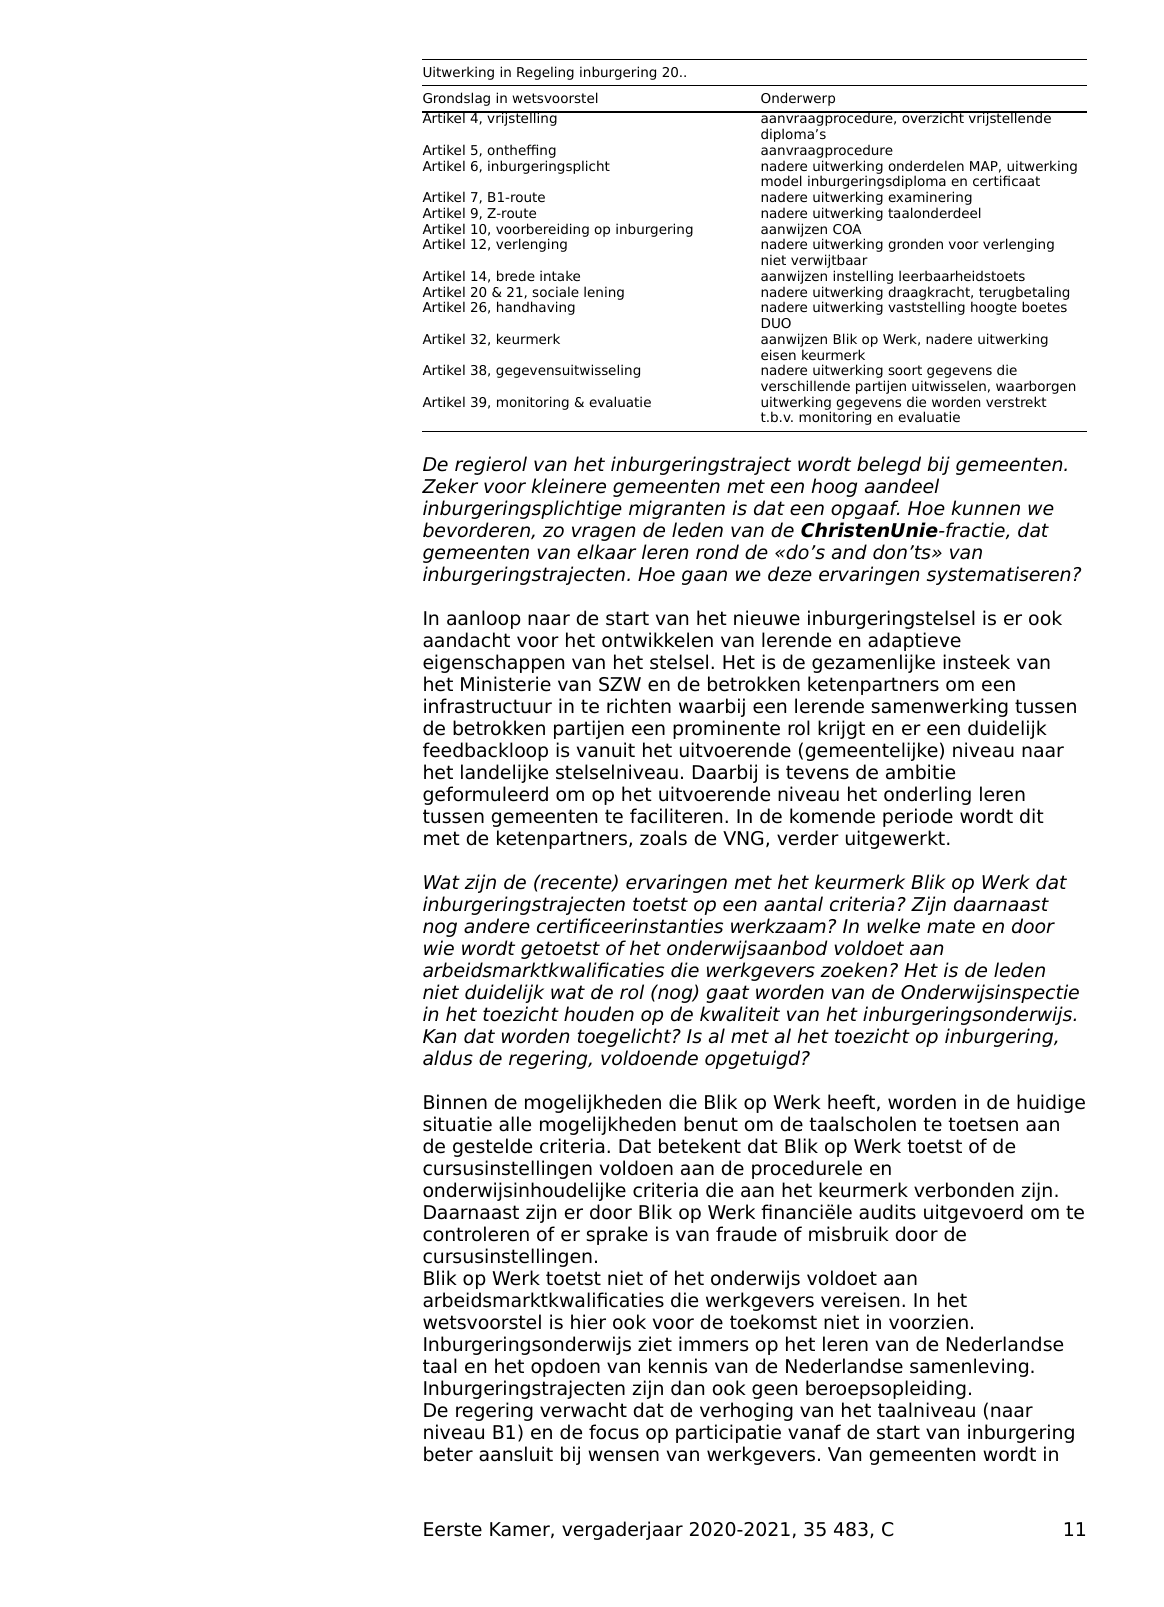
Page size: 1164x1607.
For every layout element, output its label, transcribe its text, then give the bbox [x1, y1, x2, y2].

table_cell Artikel 12, verlenging [422, 237, 754, 269]
table_cell Artikel 5, ontheffing [422, 143, 754, 158]
table_cell Artikel 14, brede intake [422, 269, 754, 284]
table_cell aanwijzen Blik op Werk, nadere uitwerking eisen keurmerk [754, 332, 1087, 363]
table_cell aanvraagprocedure [754, 143, 1087, 158]
table_cell Artikel 10, voorbereiding op inburgering [422, 221, 754, 237]
table_cell uitwerking gegevens die worden verstrekt t.b.v. monitoring en evaluatie [754, 395, 1087, 431]
table_cell Artikel 9, Z-route [422, 206, 754, 221]
table_cell Artikel 7, B1-route [422, 190, 754, 206]
table_cell Artikel 20 & 21, sociale lening [422, 284, 754, 300]
text De regierol van het inburgeringstraject wordt belegd bij gemeenten. Zeker voor kleinere gemeenten met een hoog aandeel inburgeringsplichtige migranten is dat een opgaaf. Hoe kunnen we bevorderen, zo vragen de leden van de ChristenUnie-fractie, dat gemeenten van elkaar leren rond de «do’s and don’ts» van inburgeringstrajecten. Hoe gaan we deze ervaringen systematiseren? [422, 454, 1087, 586]
table_cell aanvraagprocedure, overzicht vrijstellende diploma’s [754, 113, 1087, 143]
table_cell Artikel 38, gegevensuitwisseling [422, 363, 754, 394]
text In aanloop naar de start van het nieuwe inburgeringstelsel is er ook aandacht voor het ontwikkelen van lerende en adaptieve eigenschappen van het stelsel. Het is de gezamenlijke insteek van het Ministerie van SZW en de betrokken ketenpartners om een infrastructuur in te richten waarbij een lerende samenwerking tussen de betrokken partijen een prominente rol krijgt en er een duidelijk feedbackloop is vanuit het uitvoerende (gemeentelijke) niveau naar het landelijke stelselniveau. Daarbij is tevens de ambitie geformuleerd om op het uitvoerende niveau het onderling leren tussen gemeenten te faciliteren. In de komende periode wordt dit met de ketenpartners, zoals de VNG, verder uitgewerkt. [422, 608, 1087, 850]
table_cell aanwijzen COA [754, 221, 1087, 237]
table_cell Onderwerp [754, 86, 1087, 111]
table_header Uitwerking in Regeling inburgering 20.. [422, 60, 1087, 85]
table_cell nadere uitwerking taalonderdeel [754, 206, 1087, 221]
text De regering verwacht dat de verhoging van het taalniveau (naar niveau B1) en de focus op participatie vanaf de start van inburgering beter aansluit bij wensen van werkgevers. Van gemeenten wordt in [422, 1399, 1087, 1466]
table_cell nadere uitwerking vaststelling hoogte boetes DUO [754, 300, 1087, 332]
table_cell nadere uitwerking gronden voor verlenging niet verwijtbaar [754, 237, 1087, 269]
table_cell nadere uitwerking onderdelen MAP, uitwerking model inburgeringsdiploma en certificaat [754, 159, 1087, 190]
text Binnen de mogelijkheden die Blik op Werk heeft, worden in de huidige situatie alle mogelijkheden benut om de taalscholen te toetsen aan de gestelde criteria. Dat betekent dat Blik op Werk toetst of de cursusinstellingen voldoen aan de procedurele en onderwijsinhoudelijke criteria die aan het keurmerk verbonden zijn. Daarnaast zijn er door Blik op Werk financiële audits uitgevoerd om te controleren of er sprake is van fraude of misbruik door de cursusinstellingen. [422, 1092, 1087, 1268]
table_cell nadere uitwerking soort gegevens die verschillende partijen uitwisselen, waarborgen [754, 363, 1087, 394]
text Wat zijn de (recente) ervaringen met het keurmerk Blik op Werk dat inburgeringstrajecten toetst op een aantal criteria? Zijn daarnaast nog andere certificeerinstanties werkzaam? In welke mate en door wie wordt getoetst of het onderwijsaanbod voldoet aan arbeidsmarktkwalificaties die werkgevers zoeken? Het is de leden niet duidelijk wat de rol (nog) gaat worden van de Onderwijsinspectie in het toezicht houden op de kwaliteit van het inburgeringsonderwijs. Kan dat worden toegelicht? Is al met al het toezicht op inburgering, aldus de regering, voldoende opgetuigd? [422, 872, 1087, 1070]
table_cell aanwijzen instelling leerbaarheidstoets [754, 269, 1087, 284]
table_cell Artikel 4, vrijstelling [422, 113, 754, 143]
table_cell Artikel 26, handhaving [422, 300, 754, 332]
table_cell Grondslag in wetsvoorstel [422, 86, 754, 111]
table_cell nadere uitwerking examinering [754, 190, 1087, 206]
table_cell Artikel 32, keurmerk [422, 332, 754, 363]
table_cell Artikel 39, monitoring & evaluatie [422, 395, 754, 431]
table_cell nadere uitwerking draagkracht, terugbetaling [754, 284, 1087, 300]
table_cell Artikel 6, inburgeringsplicht [422, 159, 754, 190]
text Blik op Werk toetst niet of het onderwijs voldoet aan arbeidsmarktkwalificaties die werkgevers vereisen. In het wetsvoorstel is hier ook voor de toekomst niet in voorzien. Inburgeringsonderwijs ziet immers op het leren van de Nederlandse taal en het opdoen van kennis van de Nederlandse samenleving. Inburgeringstrajecten zijn dan ook geen beroepsopleiding. [422, 1268, 1087, 1399]
